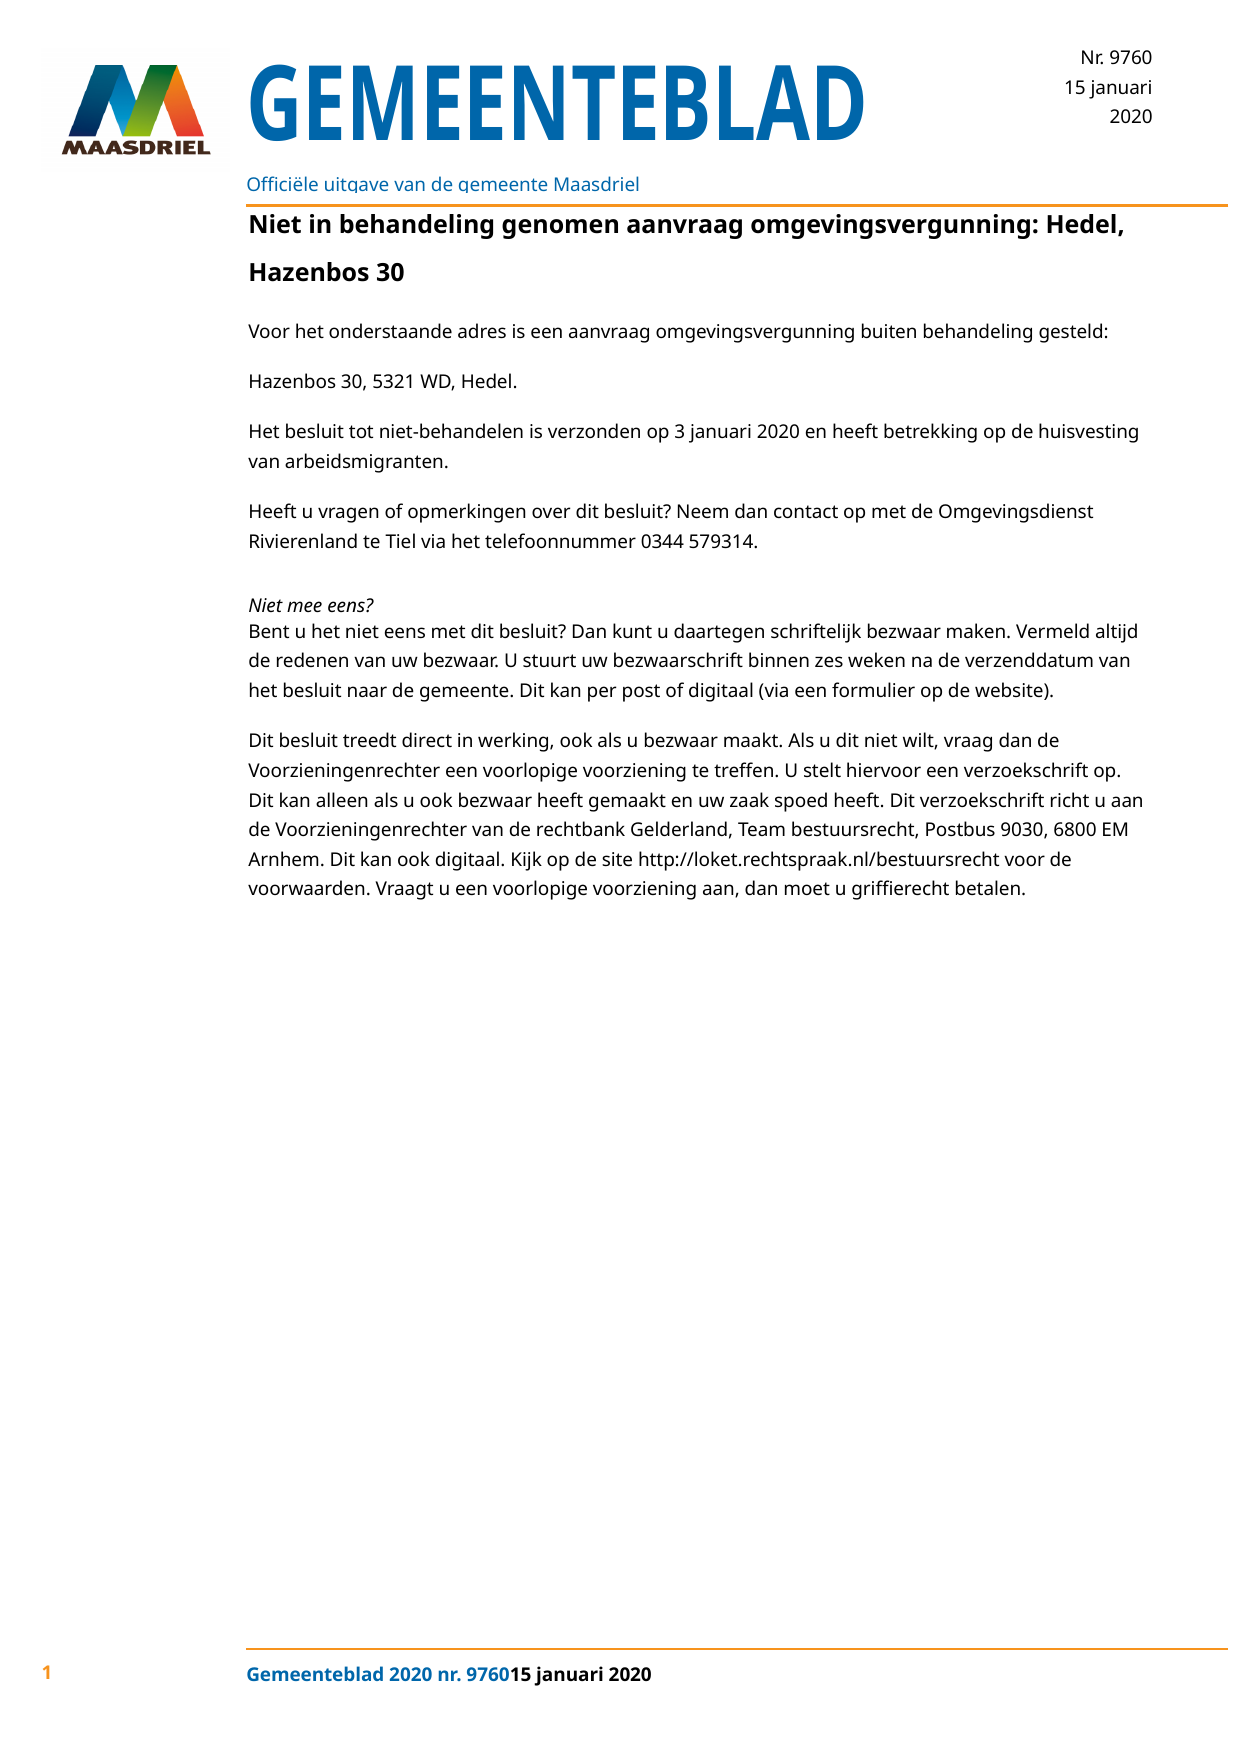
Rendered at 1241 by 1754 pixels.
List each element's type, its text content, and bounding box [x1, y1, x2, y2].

text Heeft u vragen of opmerkingen over dit besluit? Neem dan contact op met de Omgevingsdienst Rivierenland te Tiel via het telefoonnummer 0344 579314. [248, 499, 1152, 554]
text Bent u het niet eens met dit besluit? Dan kunt u daartegen schriftelijk bezwaar maken. Vermeld altijd de redenen van uw bezwaar. U stuurt uw bezwaarschrift binnen zes weken na de verzenddatum van het besluit naar de gemeente. Dit kan per post of digitaal (via een formulier op de website). [248, 618, 1152, 703]
text Het besluit tot niet-behandelen is verzonden op 3 januari 2020 en heeft betrekking op de huisvesting van arbeidsmigranten. [248, 419, 1152, 474]
text Hazenbos 30, 5321 WD, Hedel. [248, 368, 1152, 394]
text Dit besluit treedt direct in werking, ook als u bezwaar maakt. Als u dit niet wilt, vraag dan de Voorzieningenrechter een voorlopige voorziening te treffen. U stelt hiervoor een verzoekschrift op. Dit kan alleen als u ook bezwaar heeft gemaakt en uw zaak spoed heeft. Dit verzoekschrift richt u aan de Voorzieningenrechter van de rechtbank Gelderland, Team bestuursrecht, Postbus 9030, 6800 EM Arnhem. Dit kan ook digitaal. Kijk op de site http://loket.rechtspraak.nl/bestuursrecht voor de voorwaarden. Vraagt u een voorlopige voorziening aan, dan moet u griffierecht betalen. [248, 728, 1152, 901]
text Voor het onderstaande adres is een aanvraag omgevingsvergunning buiten behandeling gesteld: [248, 318, 1152, 344]
text Niet in behandeling genomen aanvraag omgevingsvergunning: Hedel, Hazenbos 30 [248, 207, 1152, 288]
picture [41, 47, 231, 172]
text Niet mee eens? [248, 592, 1152, 618]
